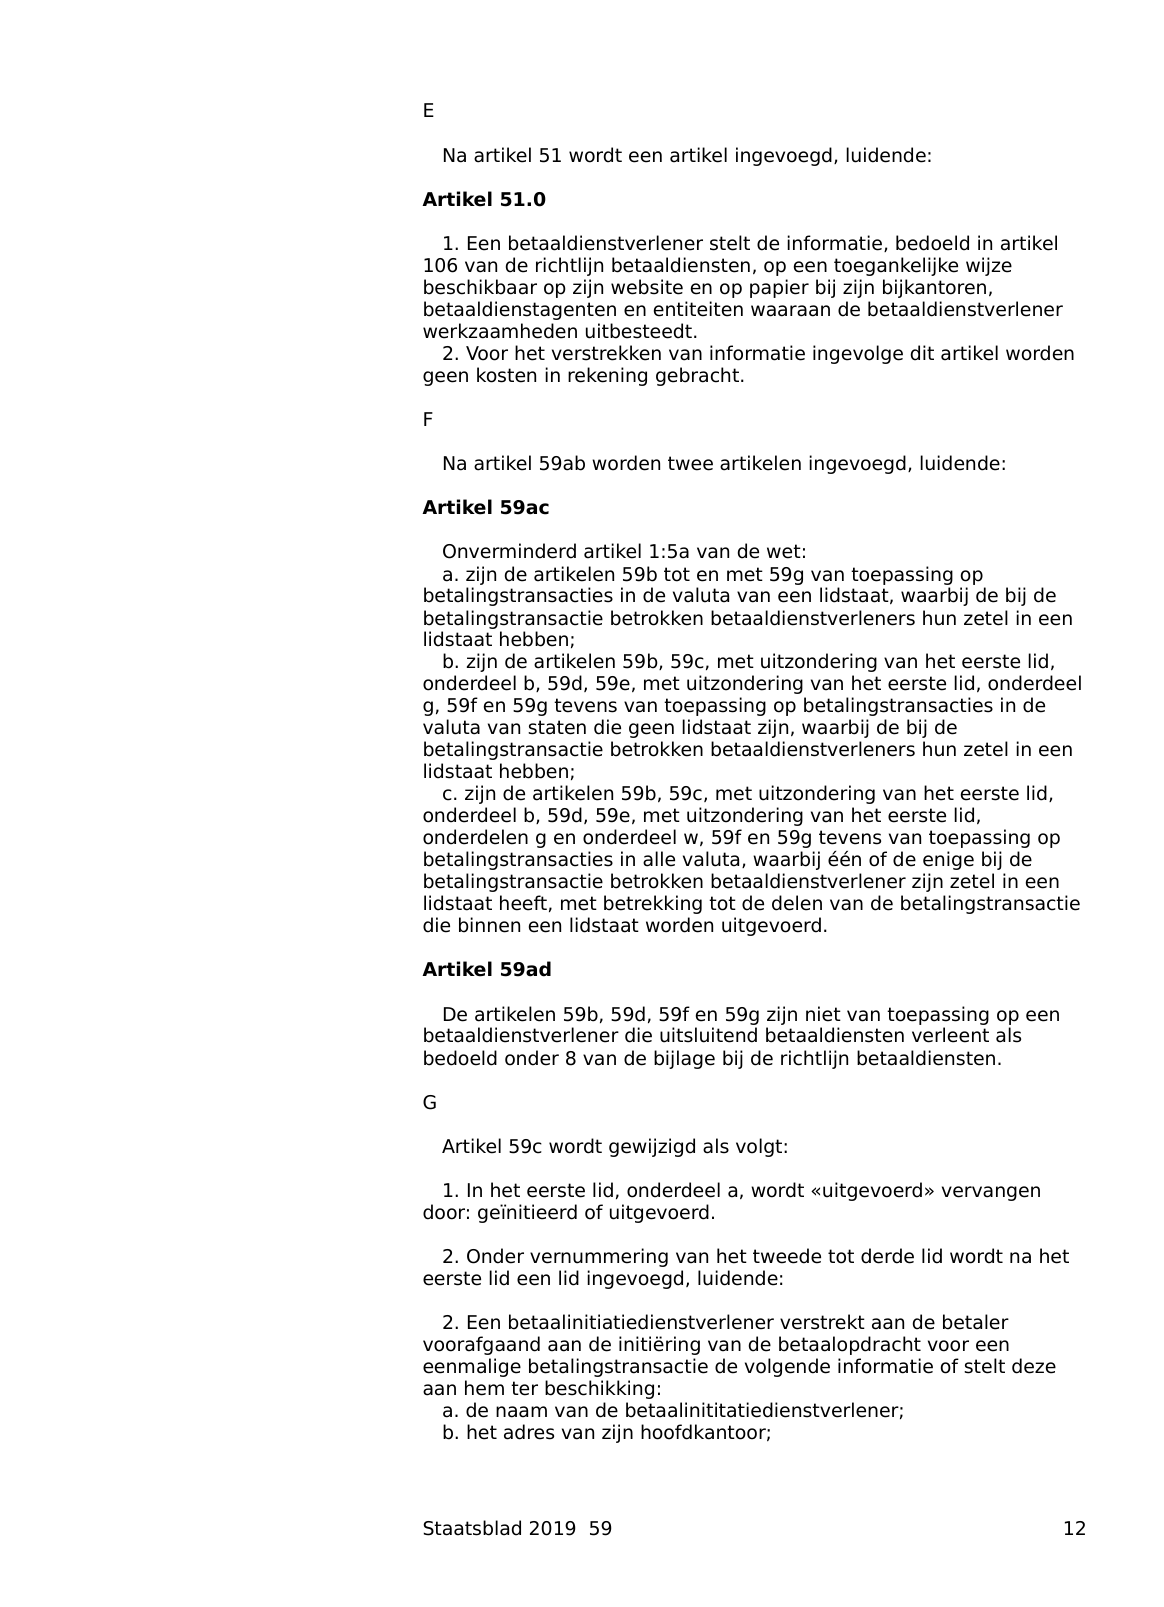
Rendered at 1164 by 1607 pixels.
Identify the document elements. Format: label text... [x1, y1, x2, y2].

text Na artikel 59ab worden twee artikelen ingevoegd, luidende: [422, 453, 1087, 475]
text b. het adres van zijn hoofdkantoor; [422, 1422, 1087, 1444]
text Na artikel 51 wordt een artikel ingevoegd, luidende: [422, 144, 1087, 167]
subtitle Artikel 59ad [422, 959, 1087, 981]
text Onverminderd artikel 1:5a van de wet: [422, 541, 1087, 563]
text Artikel 59c wordt gewijzigd als volgt: [422, 1136, 1087, 1158]
text 2. Voor het verstrekken van informatie ingevolge dit artikel worden geen kosten in rekening gebracht. [422, 343, 1087, 387]
subtitle Artikel 51.0 [422, 189, 1087, 211]
text b. zijn de artikelen 59b, 59c, met uitzondering van het eerste lid, onderdeel b, 59d, 59e, met uitzondering van het eerste lid, onderdeel g, 59f en 59g tevens van toepassing op betalingstransacties in de valuta van staten die geen lidstaat zijn, waarbij de bij de betalingstransactie betrokken betaaldienstverleners hun zetel in een lidstaat hebben; [422, 651, 1087, 783]
text a. de naam van de betaalinititatiedienstverlener; [422, 1400, 1087, 1422]
text c. zijn de artikelen 59b, 59c, met uitzondering van het eerste lid, onderdeel b, 59d, 59e, met uitzondering van het eerste lid, onderdelen g en onderdeel w, 59f en 59g tevens van toepassing op betalingstransacties in alle valuta, waarbij één of de enige bij de betalingstransactie betrokken betaaldienstverlener zijn zetel in een lidstaat heeft, met betrekking tot de delen van de betalingstransactie die binnen een lidstaat worden uitgevoerd. [422, 783, 1087, 937]
text 1. Een betaaldienstverlener stelt de informatie, bedoeld in artikel 106 van de richtlijn betaaldiensten, op een toegankelijke wijze beschikbaar op zijn website en op papier bij zijn bijkantoren, betaaldienstagenten en entiteiten waaraan de betaaldienstverlener werkzaamheden uitbesteedt. [422, 233, 1087, 343]
text 2. Een betaalinitiatiedienstverlener verstrekt aan de betaler voorafgaand aan de initiëring van de betaalopdracht voor een eenmalige betalingstransactie de volgende informatie of stelt deze aan hem ter beschikking: [422, 1312, 1087, 1400]
text E [422, 100, 1087, 122]
text 1. In het eerste lid, onderdeel a, wordt «uitgevoerd» vervangen door: geïnitieerd of uitgevoerd. [422, 1180, 1087, 1224]
text 2. Onder vernummering van het tweede tot derde lid wordt na het eerste lid een lid ingevoegd, luidende: [422, 1246, 1087, 1290]
text De artikelen 59b, 59d, 59f en 59g zijn niet van toepassing op een betaaldienstverlener die uitsluitend betaaldiensten verleent als bedoeld onder 8 van de bijlage bij de richtlijn betaaldiensten. [422, 1003, 1087, 1069]
text G [422, 1092, 1087, 1113]
subtitle Artikel 59ac [422, 497, 1087, 519]
text a. zijn de artikelen 59b tot en met 59g van toepassing op betalingstransacties in de valuta van een lidstaat, waarbij de bij de betalingstransactie betrokken betaaldienstverleners hun zetel in een lidstaat hebben; [422, 563, 1087, 651]
text F [422, 409, 1087, 431]
